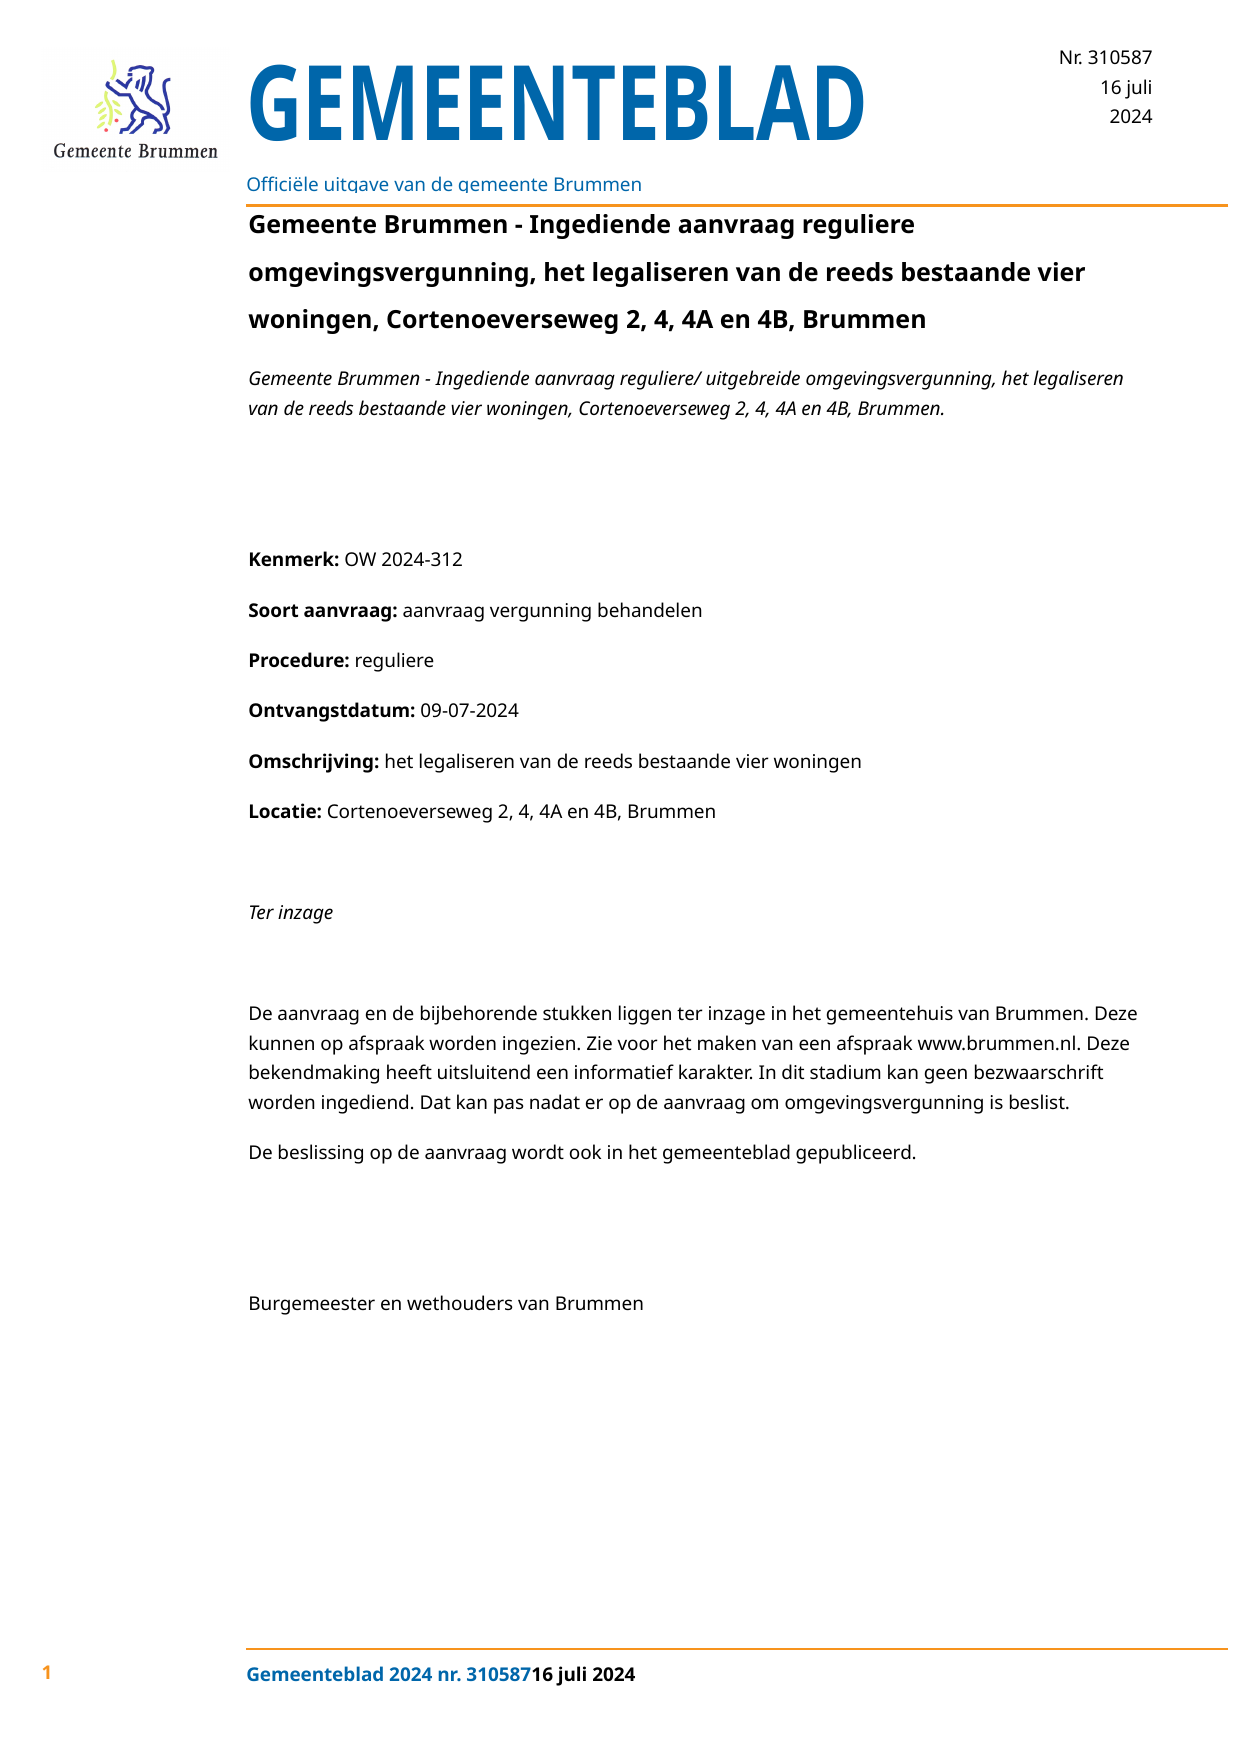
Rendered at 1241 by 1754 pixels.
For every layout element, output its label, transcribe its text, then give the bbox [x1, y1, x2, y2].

text Burgemeester en wethouders van Brummen [248, 1291, 1152, 1316]
text Ter inzage [248, 899, 1152, 925]
text Procedure: reguliere [248, 647, 1152, 673]
text Kenmerk: OW 2024-312 [248, 546, 1152, 572]
picture [41, 47, 231, 172]
text Gemeente Brummen - Ingediende aanvraag reguliere omgevingsvergunning, het legaliseren van de reeds bestaande vier woningen, Cortenoeverseweg 2, 4, 4A en 4B, Brummen [248, 207, 1152, 336]
text Soort aanvraag: aanvraag vergunning behandelen [248, 597, 1152, 622]
text Ontvangstdatum: 09-07-2024 [248, 698, 1152, 723]
text Omschrijving: het legaliseren van de reeds bestaande vier woningen [248, 748, 1152, 774]
text Gemeente Brummen - Ingediende aanvraag reguliere/ uitgebreide omgevingsvergunning, het legaliseren van de reeds bestaande vier woningen, Cortenoeverseweg 2, 4, 4A en 4B, Brummen. [248, 366, 1152, 421]
text De beslissing op de aanvraag wordt ook in het gemeenteblad gepubliceerd. [248, 1139, 1152, 1165]
text De aanvraag en de bijbehorende stukken liggen ter inzage in het gemeentehuis van Brummen. Deze kunnen op afspraak worden ingezien. Zie voor het maken van een afspraak www.brummen.nl. Deze bekendmaking heeft uitsluitend een informatief karakter. In dit stadium kan geen bezwaarschrift worden ingediend. Dat kan pas nadat er op de aanvraag om omgevingsvergunning is beslist. [248, 1000, 1152, 1114]
text Locatie: Cortenoeverseweg 2, 4, 4A en 4B, Brummen [248, 798, 1152, 824]
